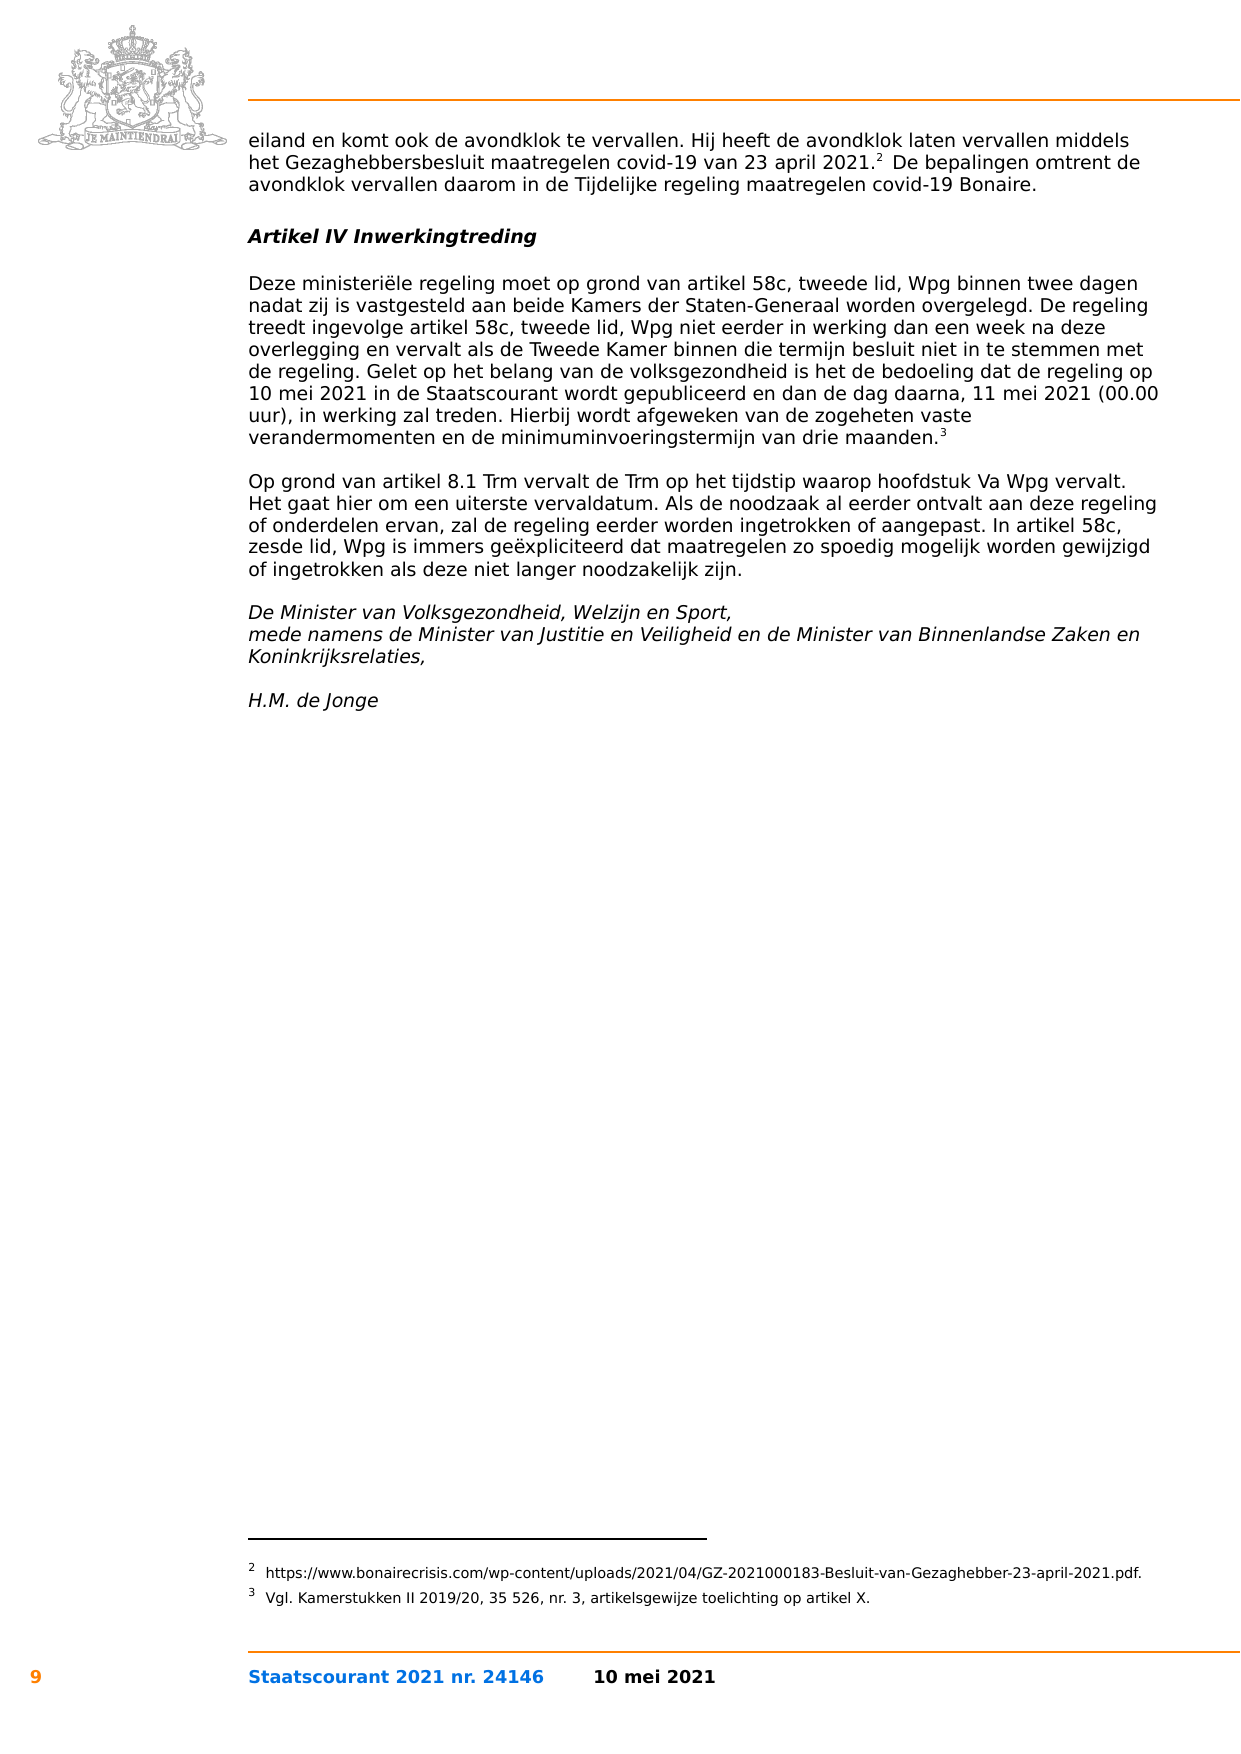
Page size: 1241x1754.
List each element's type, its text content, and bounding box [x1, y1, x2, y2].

text Op grond van artikel 8.1 Trm vervalt de Trm op het tijdstip waarop hoofdstuk Va Wpg vervalt. Het gaat hier om een uiterste vervaldatum. Als de noodzaak al eerder ontvalt aan deze regeling of onderdelen ervan, zal de regeling eerder worden ingetrokken of aangepast. In artikel 58c, zesde lid, Wpg is immers geëxpliciteerd dat maatregelen zo spoedig mogelijk worden gewijzigd of ingetrokken als deze niet langer noodzakelijk zijn. [248, 471, 1163, 580]
text https://www.bonairecrisis.com/wp-content/uploads/2021/04/GZ-2021000183-Besluit-van-Gezaghebber-23-april-2021.pdf. [248, 1561, 1163, 1583]
picture [38, 25, 227, 150]
text eiland en komt ook de avondklok te vervallen. Hij heeft de avondklok laten vervallen middels het Gezaghebbersbesluit maatregelen covid-19 van 23 april 2021. De bepalingen omtrent de avondklok vervallen daarom in de Tijdelijke regeling maatregelen covid-19 Bonaire. [248, 130, 1163, 196]
text De Minister van Volksgezondheid, Welzijn en Sport, mede namens de Minister van Justitie en Veiligheid en de Minister van Binnenlandse Zaken en Koninkrijksrelaties, H.M. de Jonge [248, 602, 1163, 712]
text Vgl. Kamerstukken II 2019/20, 35 526, nr. 3, artikelsgewijze toelichting op artikel X. [248, 1586, 1163, 1608]
subtitle Artikel IV Inwerkingtreding [248, 226, 1163, 248]
text Deze ministeriële regeling moet op grond van artikel 58c, tweede lid, Wpg binnen twee dagen nadat zij is vastgesteld aan beide Kamers der Staten-Generaal worden overgelegd. De regeling treedt ingevolge artikel 58c, tweede lid, Wpg niet eerder in werking dan een week na deze overlegging en vervalt als de Tweede Kamer binnen die termijn besluit niet in te stemmen met de regeling. Gelet op het belang van de volksgezondheid is het de bedoeling dat de regeling op 10 mei 2021 in de Staatscourant wordt gepubliceerd en dan de dag daarna, 11 mei 2021 (00.00 uur), in werking zal treden. Hierbij wordt afgeweken van de zogeheten vaste verandermomenten en de minimuminvoeringstermijn van drie maanden. [248, 273, 1163, 449]
